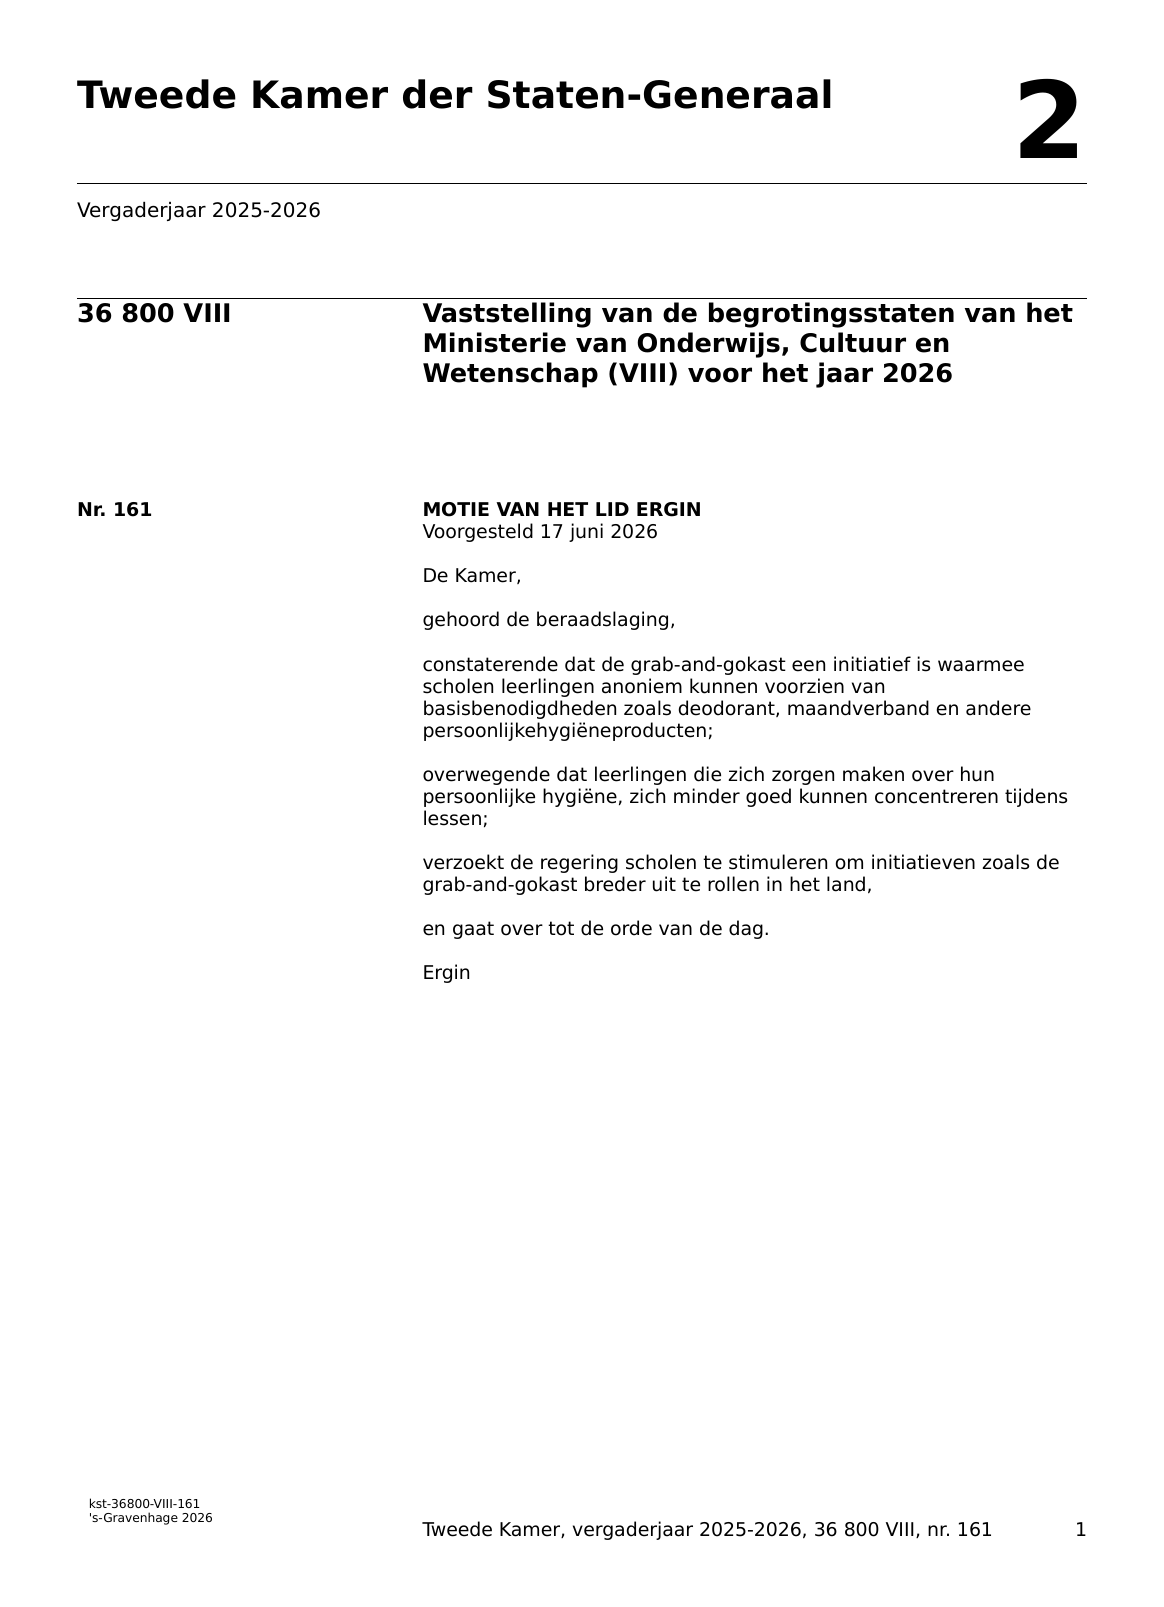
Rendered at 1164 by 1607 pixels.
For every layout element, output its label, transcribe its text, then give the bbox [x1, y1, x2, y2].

text 's-Gravenhage 2026 [88, 1511, 323, 1525]
table_header 2 [886, 59, 1087, 183]
text overwegende dat leerlingen die zich zorgen maken over hun persoonlijke hygiëne, zich minder goed kunnen concentreren tijdens lessen; [422, 764, 1087, 829]
table_cell Vergaderjaar 2025-2026 [77, 184, 1087, 298]
text en gaat over tot de orde van de dag. [422, 918, 1087, 940]
subtitle 36 800 VIII Vaststelling van de begrotingsstaten van het Ministerie van Onderwijs, Cultuur en Wetenschap (VIII) voor het jaar 2026 [77, 299, 1087, 388]
text verzoekt de regering scholen te stimuleren om initiatieven zoals de grab-and-gokast breder uit te rollen in het land, [422, 852, 1087, 896]
table_header Tweede Kamer der Staten-Generaal [77, 59, 886, 183]
text gehoord de beraadslaging, [422, 609, 1087, 631]
text Ergin [422, 962, 1087, 984]
text Voorgesteld 17 juni 2026 [422, 521, 1087, 543]
text kst-36800-VIII-161 [88, 1497, 323, 1511]
subtitle Nr. 161 MOTIE VAN HET LID ERGIN [77, 499, 1087, 521]
text constaterende dat de grab-and-gokast een initiatief is waarmee scholen leerlingen anoniem kunnen voorzien van basisbenodigdheden zoals deodorant, maandverband en andere persoonlijkehygiëneproducten; [422, 653, 1087, 741]
text De Kamer, [422, 565, 1087, 587]
